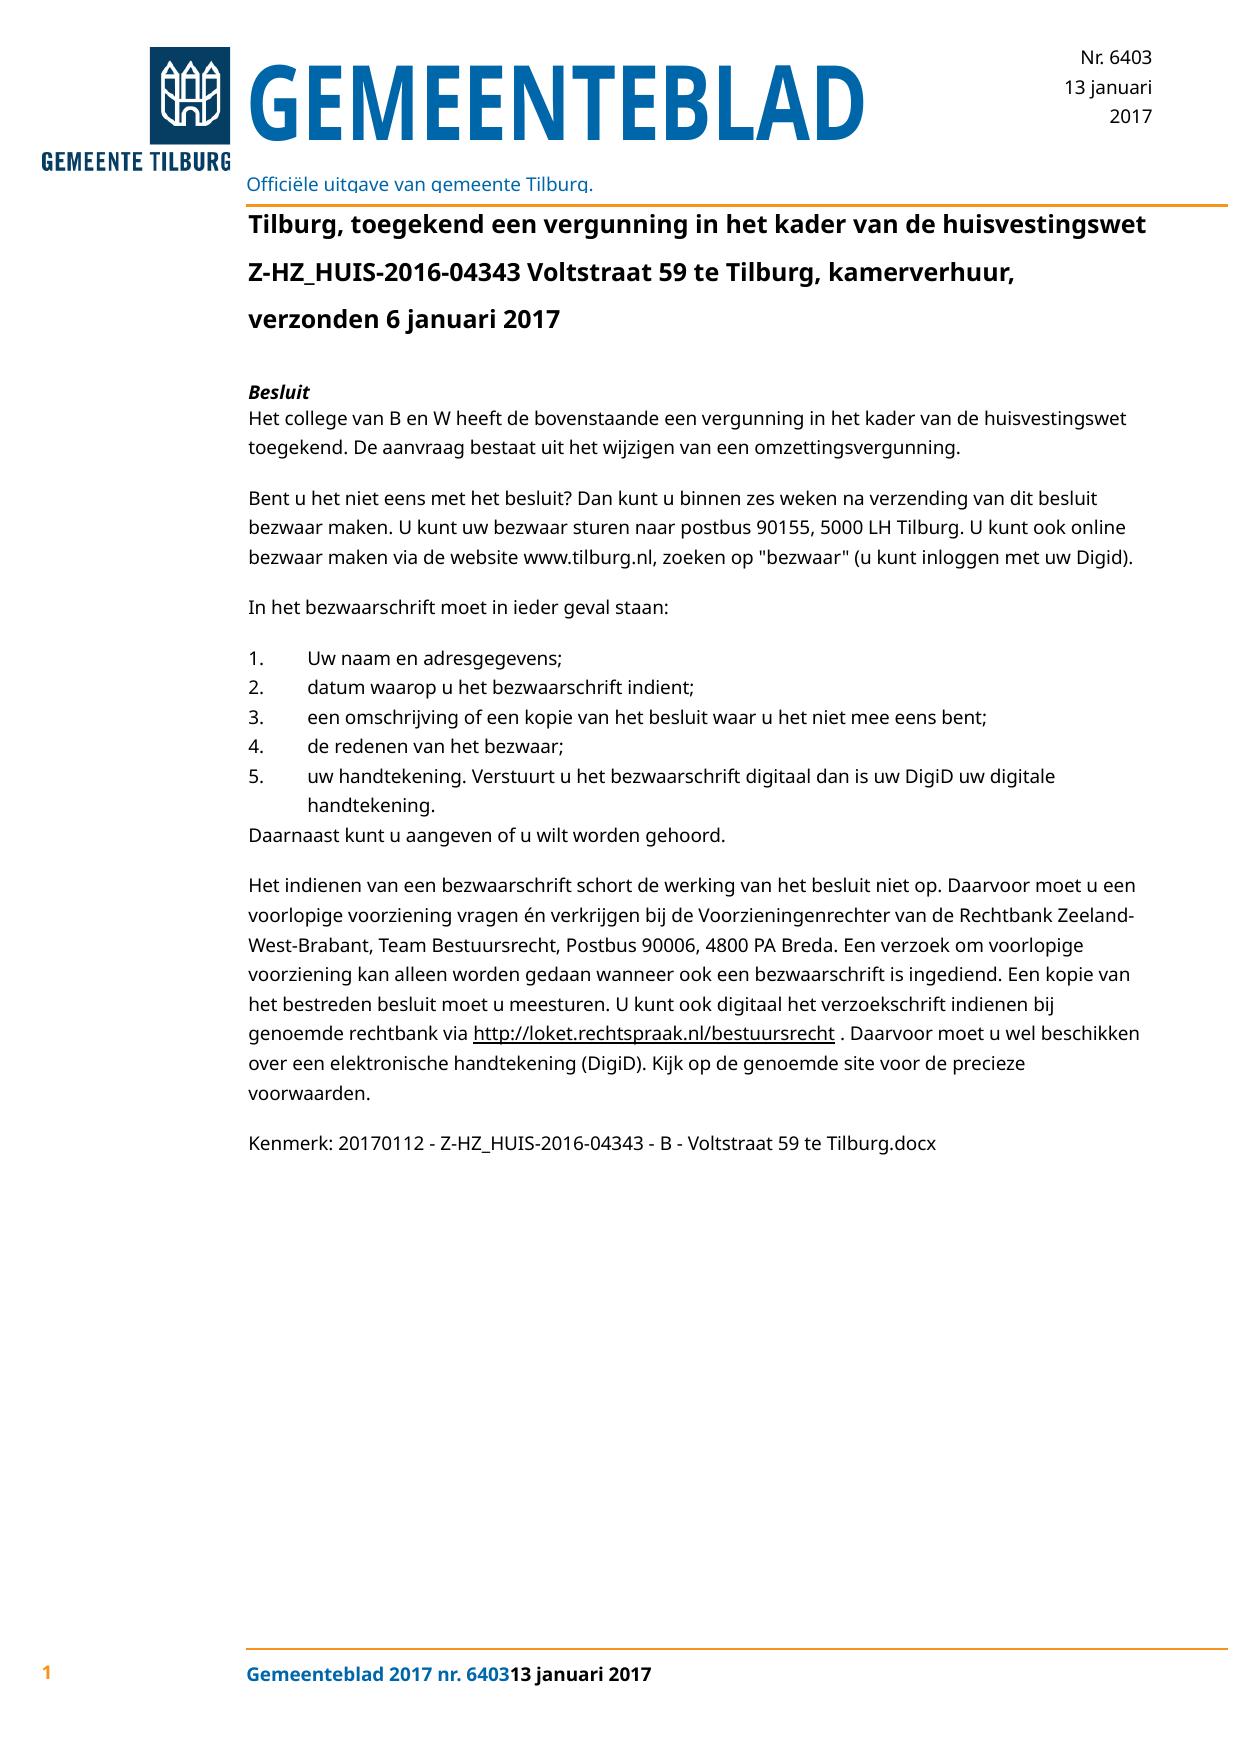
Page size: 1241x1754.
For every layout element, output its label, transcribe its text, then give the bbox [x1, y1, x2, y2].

list een omschrijving of een kopie van het besluit waar u het niet mee eens bent; [248, 704, 1152, 730]
list datum waarop u het bezwaarschrift indient; [248, 674, 1152, 700]
text Besluit [248, 379, 1152, 405]
text Daarnaast kunt u aangeven of u wilt worden gehoord. [248, 822, 1152, 848]
text Het college van B en W heeft de bovenstaande een vergunning in het kader van de huisvestingswet toegekend. De aanvraag bestaat uit het wijzigen van een omzettingsvergunning. [248, 405, 1152, 460]
list uw handtekening. Verstuurt u het bezwaarschrift digitaal dan is uw DigiD uw digitale handtekening. [248, 763, 1152, 818]
list Uw naam en adresgegevens; [248, 645, 1152, 671]
text Het indienen van een bezwaarschrift schort de werking van het besluit niet op. Daarvoor moet u een voorlopige voorziening vragen én verkrijgen bij de Voorzieningenrechter van de Rechtbank Zeeland-West-Brabant, Team Bestuursrecht, Postbus 90006, 4800 PA Breda. Een verzoek om voorlopige voorziening kan alleen worden gedaan wanneer ook een bezwaarschrift is ingediend. Een kopie van het bestreden besluit moet u meesturen. U kunt ook digitaal het verzoekschrift indienen bij genoemde rechtbank via http://loket.rechtspraak.nl/bestuursrecht . Daarvoor moet u wel beschikken over een elektronische handtekening (DigiD). Kijk op de genoemde site voor de precieze voorwaarden. [248, 873, 1152, 1106]
picture [41, 47, 231, 172]
text Tilburg, toegekend een vergunning in het kader van de huisvestingswet Z-HZ_HUIS-2016-04343 Voltstraat 59 te Tilburg, kamerverhuur, verzonden 6 januari 2017 [248, 207, 1152, 336]
text Kenmerk: 20170112 - Z-HZ_HUIS-2016-04343 - B - Voltstraat 59 te Tilburg.docx [248, 1130, 1152, 1156]
list de redenen van het bezwaar; [248, 733, 1152, 759]
text In het bezwaarschrift moet in ieder geval staan: [248, 594, 1152, 620]
text Bent u het niet eens met het besluit? Dan kunt u binnen zes weken na verzending van dit besluit bezwaar maken. U kunt uw bezwaar sturen naar postbus 90155, 5000 LH Tilburg. U kunt ook online bezwaar maken via de website www.tilburg.nl, zoeken op "bezwaar" (u kunt inloggen met uw Digid). [248, 485, 1152, 570]
